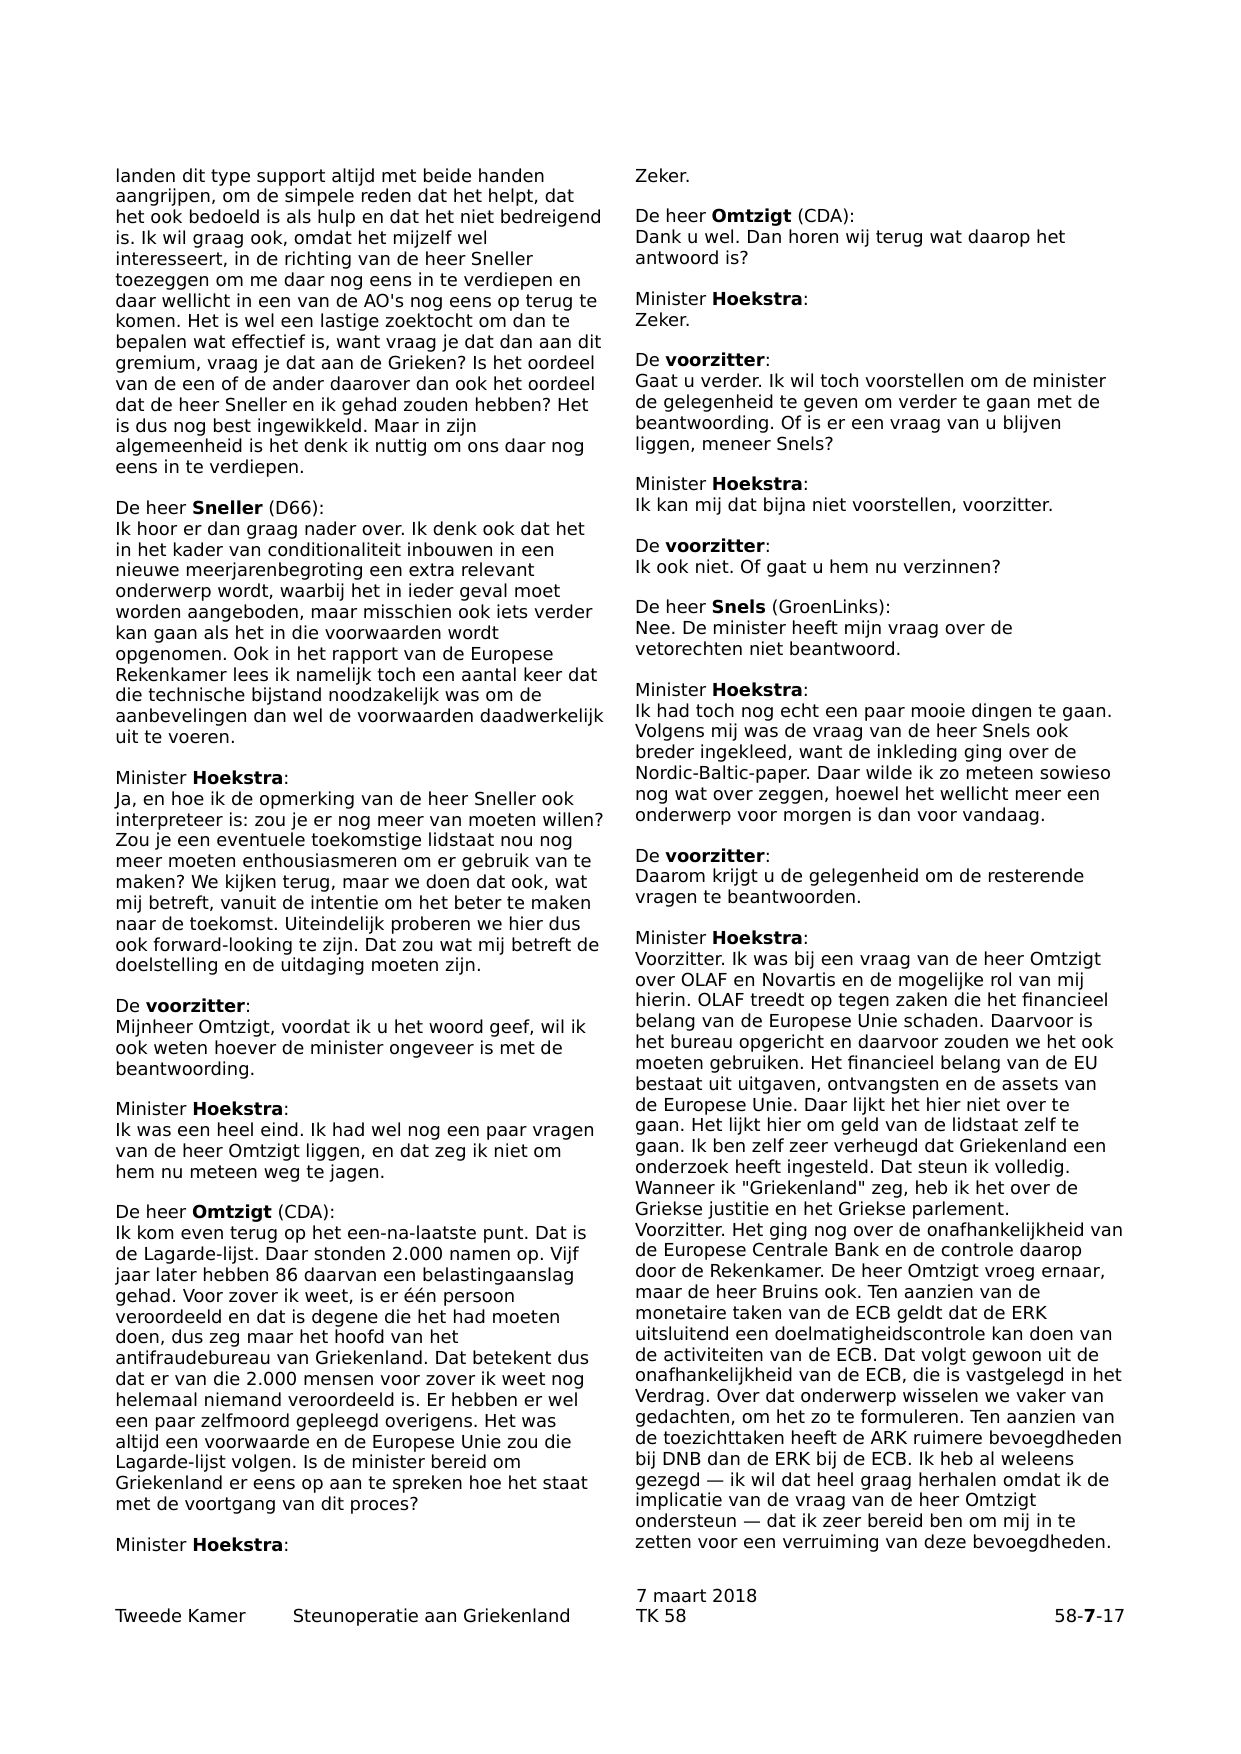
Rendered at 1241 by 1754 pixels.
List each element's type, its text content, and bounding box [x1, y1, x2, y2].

text De voorzitter: [635, 350, 1125, 371]
text Zeker. [635, 165, 1125, 186]
text Ik kan mij dat bijna niet voorstellen, voorzitter. [635, 495, 1125, 516]
text De voorzitter: [115, 996, 605, 1017]
text Daarom krijgt u de gelegenheid om de resterende vragen te beantwoorden. [635, 866, 1125, 908]
text De heer Snels (GroenLinks): [635, 597, 1125, 618]
text Zeker. [635, 309, 1125, 330]
text Minister Hoekstra: [115, 768, 605, 788]
text Minister Hoekstra: [635, 928, 1125, 948]
text Voorzitter. Het ging nog over de onafhankelijkheid van de Europese Centrale Bank en de controle daarop door de Rekenkamer. De heer Omtzigt vroeg ernaar, maar de heer Bruins ook. Ten aanzien van de monetaire taken van de ECB geldt dat de ERK uitsluitend een doelmatigheidscontrole kan doen van de activiteiten van de ECB. Dat volgt gewoon uit de onafhankelijkheid van de ECB, die is vastgelegd in het Verdrag. Over dat onderwerp wisselen we vaker van gedachten, om het zo te formuleren. Ten aanzien van de toezichttaken heeft de ARK ruimere bevoegdheden bij DNB dan de ERK bij de ECB. Ik heb al weleens gezegd — ik wil dat heel graag herhalen omdat ik de implicatie van de vraag van de heer Omtzigt ondersteun — dat ik zeer bereid ben om mij in te zetten voor een verruiming van deze bevoegdheden. [635, 1219, 1125, 1553]
text De heer Omtzigt (CDA): [635, 206, 1125, 227]
text Minister Hoekstra: [635, 288, 1125, 309]
text Ik hoor er dan graag nader over. Ik denk ook dat het in het kader van conditionaliteit inbouwen in een nieuwe meerjarenbegroting een extra relevant onderwerp wordt, waarbij het in ieder geval moet worden aangeboden, maar misschien ook iets verder kan gaan als het in die voorwaarden wordt opgenomen. Ook in het rapport van de Europese Rekenkamer lees ik namelijk toch een aantal keer dat die technische bijstand noodzakelijk was om de aanbevelingen dan wel de voorwaarden daadwerkelijk uit te voeren. [115, 518, 605, 748]
text Minister Hoekstra: [635, 680, 1125, 700]
text Mijnheer Omtzigt, voordat ik u het woord geef, wil ik ook weten hoever de minister ongeveer is met de beantwoording. [115, 1017, 605, 1079]
text De heer Omtzigt (CDA): [115, 1202, 605, 1223]
text landen dit type support altijd met beide handen aangrijpen, om de simpele reden dat het helpt, dat het ook bedoeld is als hulp en dat het niet bedreigend is. Ik wil graag ook, omdat het mijzelf wel interesseert, in de richting van de heer Sneller toezeggen om me daar nog eens in te verdiepen en daar wellicht in een van de AO's nog eens op terug te komen. Het is wel een lastige zoektocht om dan te bepalen wat effectief is, want vraag je dat dan aan dit gremium, vraag je dat aan de Grieken? Is het oordeel van de een of de ander daarover dan ook het oordeel dat de heer Sneller en ik gehad zouden hebben? Het is dus nog best ingewikkeld. Maar in zijn algemeenheid is het denk ik nuttig om ons daar nog eens in te verdiepen. [115, 165, 605, 478]
text Minister Hoekstra: [635, 474, 1125, 495]
text Ik kom even terug op het een-na-laatste punt. Dat is de Lagarde-lijst. Daar stonden 2.000 namen op. Vijf jaar later hebben 86 daarvan een belastingaanslag gehad. Voor zover ik weet, is er één persoon veroordeeld en dat is degene die het had moeten doen, dus zeg maar het hoofd van het antifraudebureau van Griekenland. Dat betekent dus dat er van die 2.000 mensen voor zover ik weet nog helemaal niemand veroordeeld is. Er hebben er wel een paar zelfmoord gepleegd overigens. Het was altijd een voorwaarde en de Europese Unie zou die Lagarde-lijst volgen. Is de minister bereid om Griekenland er eens op aan te spreken hoe het staat met de voortgang van dit proces? [115, 1223, 605, 1515]
text Voorzitter. Ik was bij een vraag van de heer Omtzigt over OLAF en Novartis en de mogelijke rol van mij hierin. OLAF treedt op tegen zaken die het financieel belang van de Europese Unie schaden. Daarvoor is het bureau opgericht en daarvoor zouden we het ook moeten gebruiken. Het financieel belang van de EU bestaat uit uitgaven, ontvangsten en de assets van de Europese Unie. Daar lijkt het hier niet over te gaan. Het lijkt hier om geld van de lidstaat zelf te gaan. Ik ben zelf zeer verheugd dat Griekenland een onderzoek heeft ingesteld. Dat steun ik volledig. Wanneer ik "Griekenland" zeg, heb ik het over de Griekse justitie en het Griekse parlement. [635, 948, 1125, 1219]
text Gaat u verder. Ik wil toch voorstellen om de minister de gelegenheid te geven om verder te gaan met de beantwoording. Of is er een vraag van u blijven liggen, meneer Snels? [635, 371, 1125, 454]
text Ja, en hoe ik de opmerking van de heer Sneller ook interpreteer is: zou je er nog meer van moeten willen? Zou je een eventuele toekomstige lidstaat nou nog meer moeten enthousiasmeren om er gebruik van te maken? We kijken terug, maar we doen dat ook, wat mij betreft, vanuit de intentie om het beter te maken naar de toekomst. Uiteindelijk proberen we hier dus ook forward-looking te zijn. Dat zou wat mij betreft de doelstelling en de uitdaging moeten zijn. [115, 788, 605, 976]
text Minister Hoekstra: [115, 1535, 605, 1556]
text De heer Sneller (D66): [115, 498, 605, 518]
text De voorzitter: [635, 536, 1125, 556]
text Ik was een heel eind. Ik had wel nog een paar vragen van de heer Omtzigt liggen, en dat zeg ik niet om hem nu meteen weg te jagen. [115, 1120, 605, 1182]
text De voorzitter: [635, 845, 1125, 866]
text Dank u wel. Dan horen wij terug wat daarop het antwoord is? [635, 227, 1125, 268]
text Nee. De minister heeft mijn vraag over de vetorechten niet beantwoord. [635, 618, 1125, 660]
text Ik had toch nog echt een paar mooie dingen te gaan. Volgens mij was de vraag van de heer Snels ook breder ingekleed, want de inkleding ging over de Nordic-Baltic-paper. Daar wilde ik zo meteen sowieso nog wat over zeggen, hoewel het wellicht meer een onderwerp voor morgen is dan voor vandaag. [635, 700, 1125, 825]
text Ik ook niet. Of gaat u hem nu verzinnen? [635, 556, 1125, 577]
text Minister Hoekstra: [115, 1099, 605, 1120]
